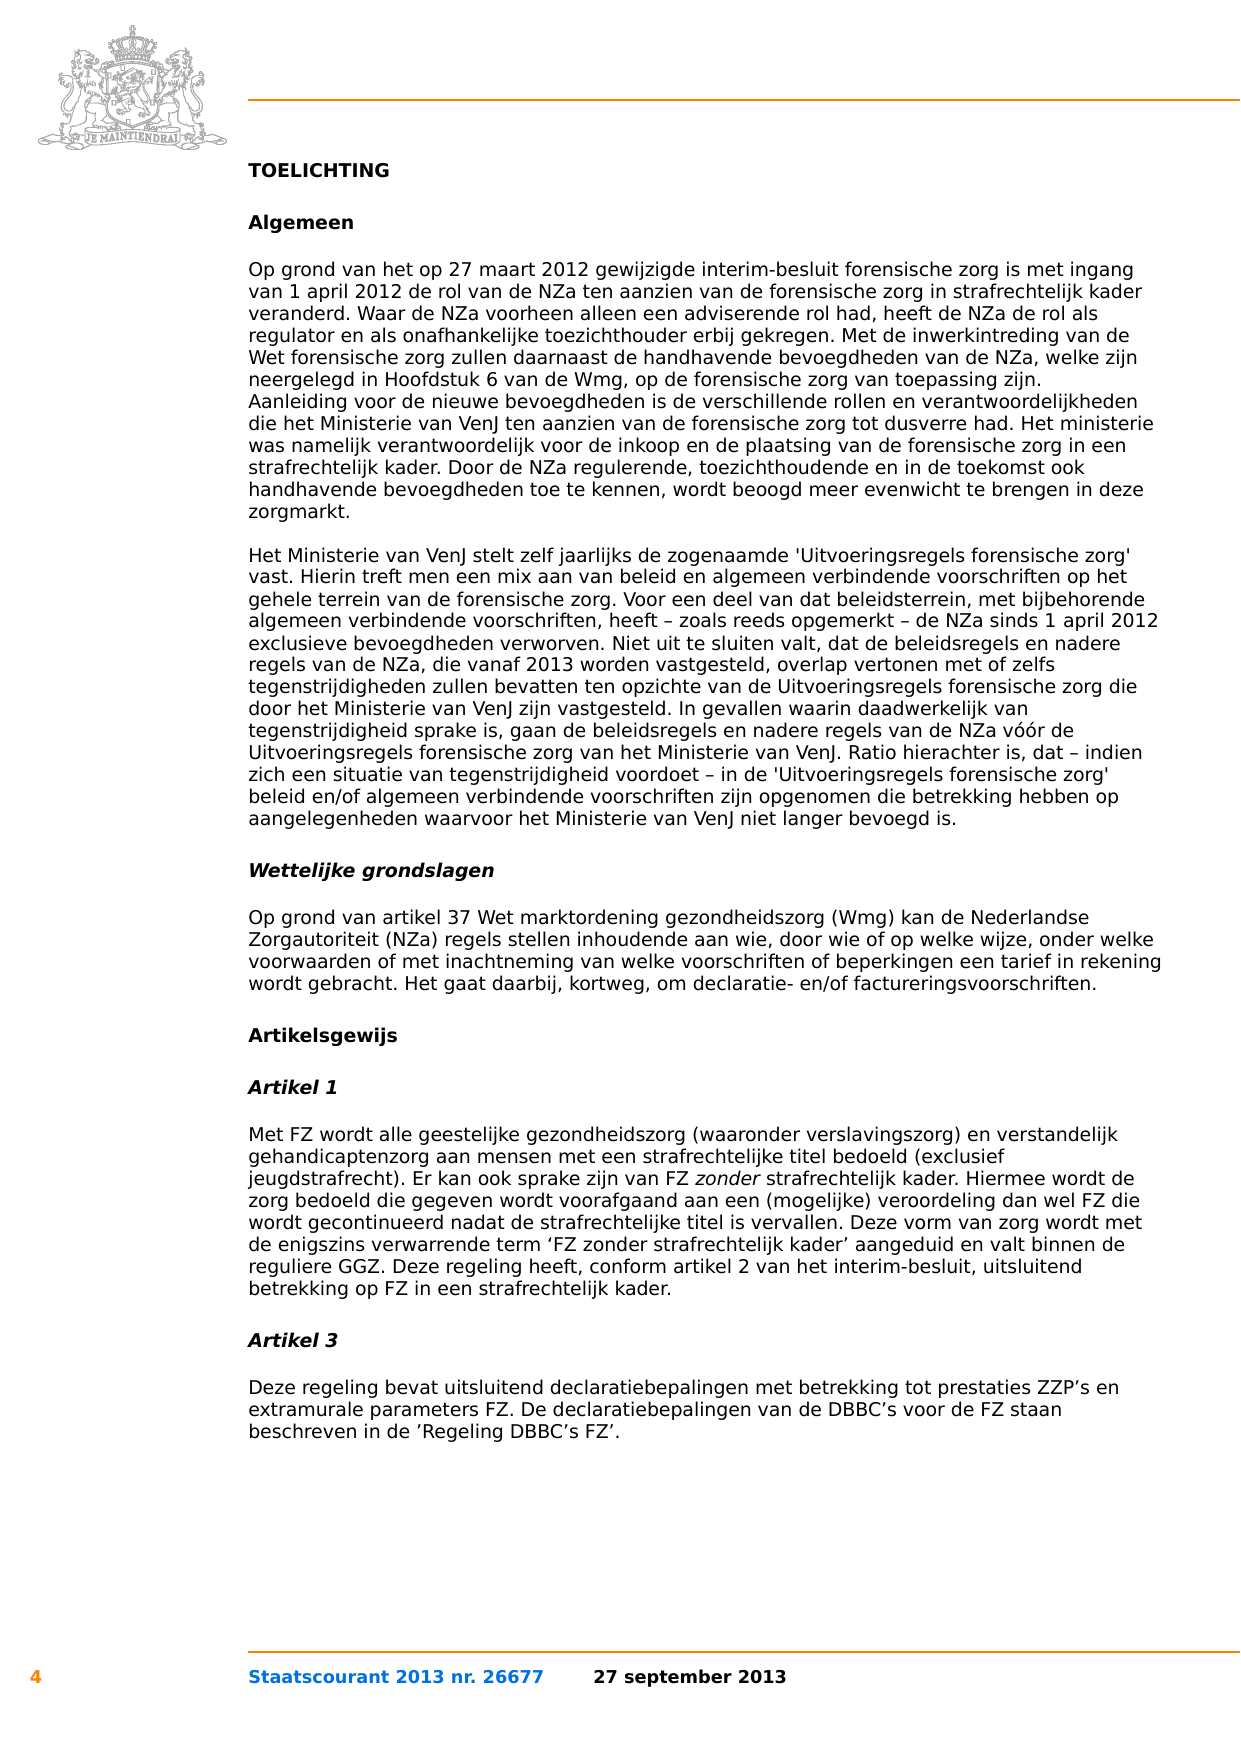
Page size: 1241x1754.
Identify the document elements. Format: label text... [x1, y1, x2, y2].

subtitle Wettelijke grondslagen [248, 860, 1163, 882]
subtitle Algemeen [248, 212, 1163, 234]
subtitle Artikel 3 [248, 1330, 1163, 1352]
text Het Ministerie van VenJ stelt zelf jaarlijks de zogenaamde 'Uitvoeringsregels forensische zorg' vast. Hierin treft men een mix aan van beleid en algemeen verbindende voorschriften op het gehele terrein van de forensische zorg. Voor een deel van dat beleidsterrein, met bijbehorende algemeen verbindende voorschriften, heeft – zoals reeds opgemerkt – de NZa sinds 1 april 2012 exclusieve bevoegdheden verworven. Niet uit te sluiten valt, dat de beleidsregels en nadere regels van de NZa, die vanaf 2013 worden vastgesteld, overlap vertonen met of zelfs tegenstrijdigheden zullen bevatten ten opzichte van de Uitvoeringsregels forensische zorg die door het Ministerie van VenJ zijn vastgesteld. In gevallen waarin daadwerkelijk van tegenstrijdigheid sprake is, gaan de beleidsregels en nadere regels van de NZa vóór de Uitvoeringsregels forensische zorg van het Ministerie van VenJ. Ratio hierachter is, dat – indien zich een situatie van tegenstrijdigheid voordoet – in de 'Uitvoeringsregels forensische zorg' beleid en/of algemeen verbindende voorschriften zijn opgenomen die betrekking hebben op aangelegenheden waarvoor het Ministerie van VenJ niet langer bevoegd is. [248, 544, 1163, 830]
text Aanleiding voor de nieuwe bevoegdheden is de verschillende rollen en verantwoordelijkheden die het Ministerie van VenJ ten aanzien van de forensische zorg tot dusverre had. Het ministerie was namelijk verantwoordelijk voor de inkoop en de plaatsing van de forensische zorg in een strafrechtelijk kader. Door de NZa regulerende, toezichthoudende en in de toekomst ook handhavende bevoegdheden toe te kennen, wordt beoogd meer evenwicht te brengen in deze zorgmarkt. [248, 391, 1163, 523]
text Deze regeling bevat uitsluitend declaratiebepalingen met betrekking tot prestaties ZZP’s en extramurale parameters FZ. De declaratiebepalingen van de DBBC’s voor de FZ staan beschreven in de ’Regeling DBBC’s FZ’. [248, 1377, 1163, 1443]
text Met FZ wordt alle geestelijke gezondheidszorg (waaronder verslavingszorg) en verstandelijk gehandicaptenzorg aan mensen met een strafrechtelijke titel bedoeld (exclusief jeugdstrafrecht). Er kan ook sprake zijn van FZ zonder strafrechtelijk kader. Hiermee wordt de zorg bedoeld die gegeven wordt voorafgaand aan een (mogelijke) veroordeling dan wel FZ die wordt gecontinueerd nadat de strafrechtelijke titel is vervallen. Deze vorm van zorg wordt met de enigszins verwarrende term ‘FZ zonder strafrechtelijk kader’ aangeduid en valt binnen de reguliere GGZ. Deze regeling heeft, conform artikel 2 van het interim-besluit, uitsluitend betrekking op FZ in een strafrechtelijk kader. [248, 1124, 1163, 1300]
text Op grond van het op 27 maart 2012 gewijzigde interim-besluit forensische zorg is met ingang van 1 april 2012 de rol van de NZa ten aanzien van de forensische zorg in strafrechtelijk kader veranderd. Waar de NZa voorheen alleen een adviserende rol had, heeft de NZa de rol als regulator en als onafhankelijke toezichthouder erbij gekregen. Met de inwerkintreding van de Wet forensische zorg zullen daarnaast de handhavende bevoegdheden van de NZa, welke zijn neergelegd in Hoofdstuk 6 van de Wmg, op de forensische zorg van toepassing zijn. [248, 259, 1163, 391]
subtitle Artikelsgewijs [248, 1025, 1163, 1047]
subtitle TOELICHTING [248, 160, 1163, 182]
subtitle Artikel 1 [248, 1077, 1163, 1099]
picture [38, 25, 227, 150]
text Op grond van artikel 37 Wet marktordening gezondheidszorg (Wmg) kan de Nederlandse Zorgautoriteit (NZa) regels stellen inhoudende aan wie, door wie of op welke wijze, onder welke voorwaarden of met inachtneming van welke voorschriften of beperkingen een tarief in rekening wordt gebracht. Het gaat daarbij, kortweg, om declaratie- en/of factureringsvoorschriften. [248, 907, 1163, 995]
